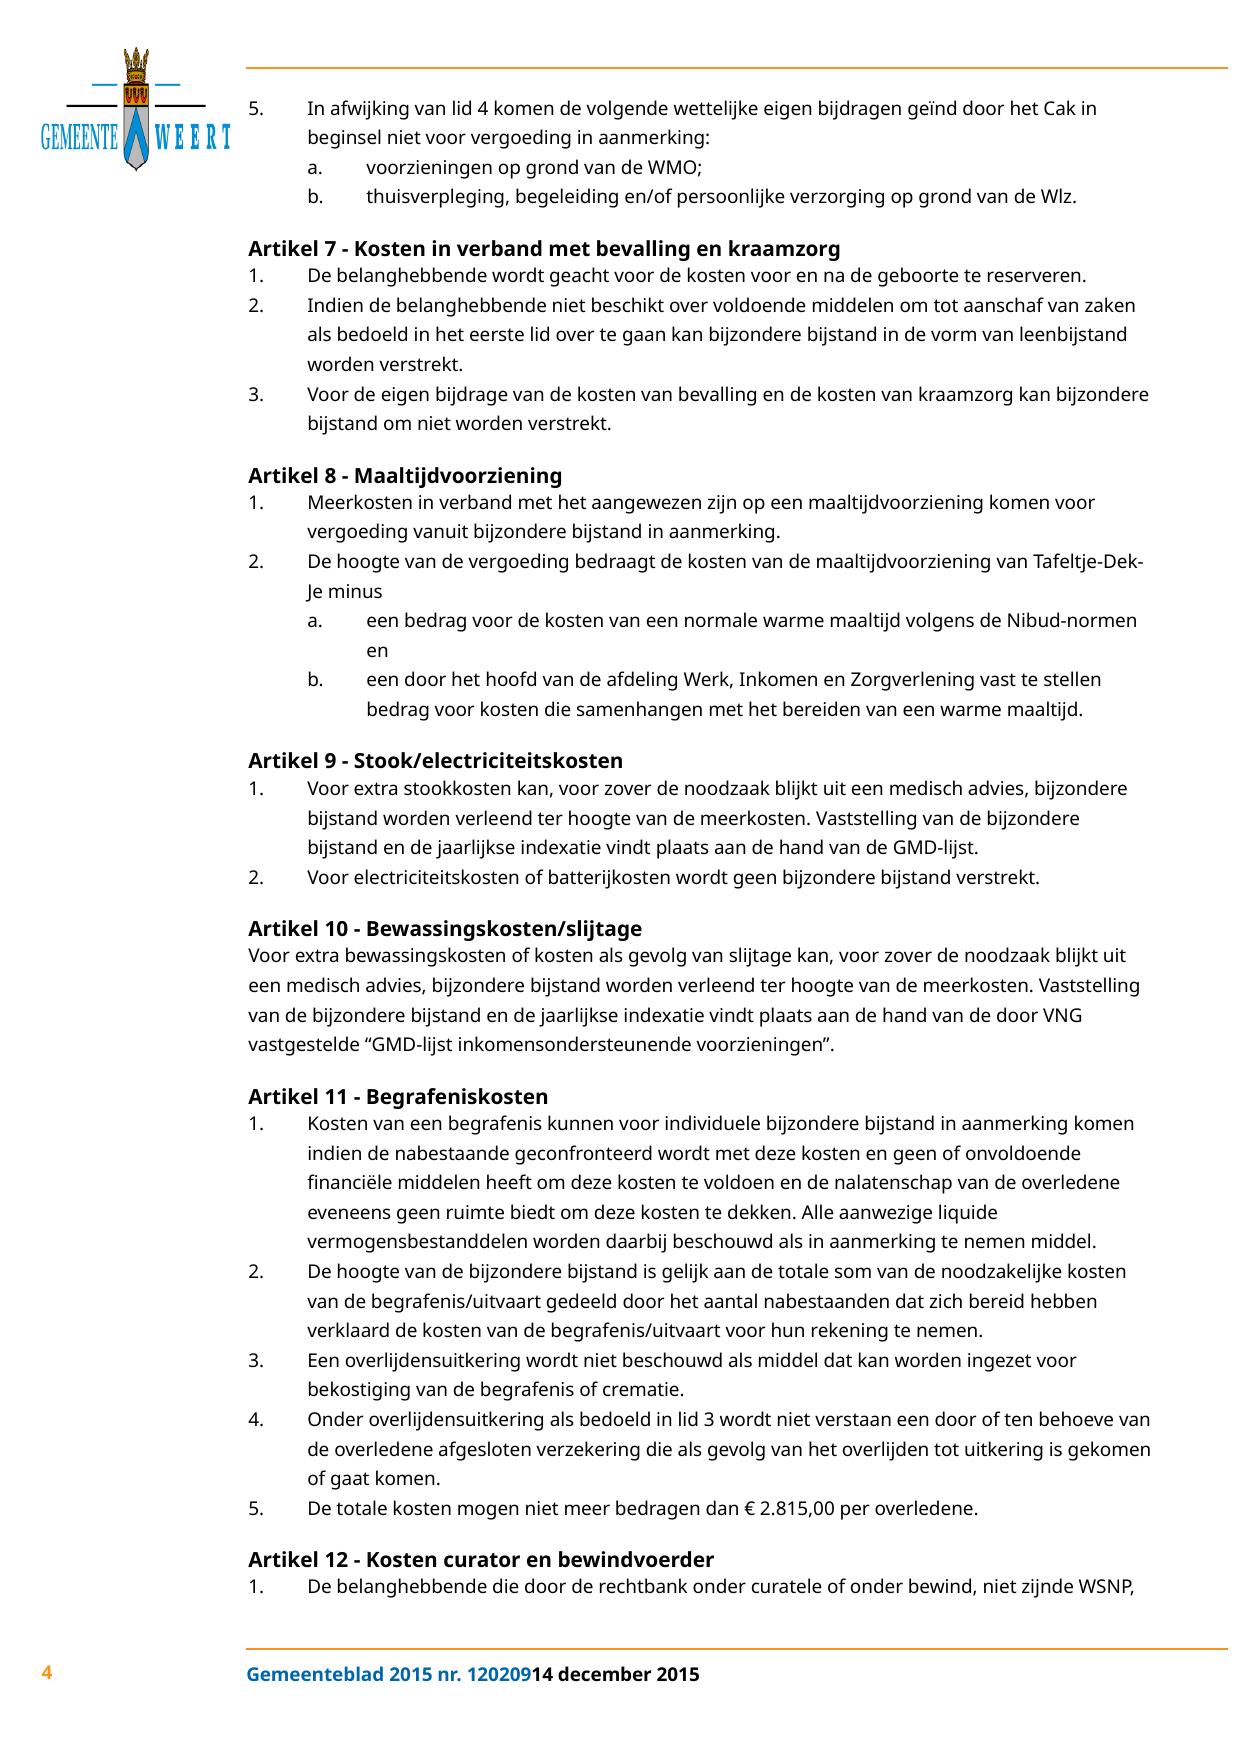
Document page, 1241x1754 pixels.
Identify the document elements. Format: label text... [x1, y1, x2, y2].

list een door het hoofd van de afdeling Werk, Inkomen en Zorgverlening vast te stellen bedrag voor kosten die samenhangen met het bereiden van een warme maaltijd. [307, 667, 1152, 722]
text Artikel 7 - Kosten in verband met bevalling en kraamzorg [248, 234, 1152, 262]
list een bedrag voor de kosten van een normale warme maaltijd volgens de Nibud-normen en [307, 607, 1152, 663]
list Kosten van een begrafenis kunnen voor individuele bijzondere bijstand in aanmerking komen indien de nabestaande geconfronteerd wordt met deze kosten en geen of onvoldoende financiële middelen heeft om deze kosten te voldoen en de nalatenschap van de overledene eveneens geen ruimte biedt om deze kosten te dekken. Alle aanwezige liquide vermogensbestanddelen worden daarbij beschouwd als in aanmerking te nemen middel. [248, 1110, 1152, 1254]
list De hoogte van de bijzondere bijstand is gelijk aan de totale som van de noodzakelijke kosten van de begrafenis/uitvaart gedeeld door het aantal nabestaanden dat zich bereid hebben verklaard de kosten van de begrafenis/uitvaart voor hun rekening te nemen. [248, 1258, 1152, 1343]
list De totale kosten mogen niet meer bedragen dan € 2.815,00 per overledene. [248, 1495, 1152, 1521]
list Indien de belanghebbende niet beschikt over voldoende middelen om tot aanschaf van zaken als bedoeld in het eerste lid over te gaan kan bijzondere bijstand in de vorm van leenbijstand worden verstrekt. [248, 292, 1152, 377]
list De belanghebbende die door de rechtbank onder curatele of onder bewind, niet zijnde WSNP, [248, 1574, 1152, 1599]
list Meerkosten in verband met het aangewezen zijn op een maaltijdvoorziening komen voor vergoeding vanuit bijzondere bijstand in aanmerking. [248, 489, 1152, 544]
list Voor de eigen bijdrage van de kosten van bevalling en de kosten van kraamzorg kan bijzondere bijstand om niet worden verstrekt. [248, 381, 1152, 436]
list voorzieningen op grond van de WMO; [307, 154, 1152, 180]
list Voor extra stookkosten kan, voor zover de noodzaak blijkt uit een medisch advies, bijzondere bijstand worden verleend ter hoogte van de meerkosten. Vaststelling van de bijzondere bijstand en de jaarlijkse indexatie vindt plaats aan de hand van de GMD-lijst. [248, 775, 1152, 860]
list In afwijking van lid 4 komen de volgende wettelijke eigen bijdragen geïnd door het Cak in beginsel niet voor vergoeding in aanmerking: [248, 95, 1152, 150]
picture [41, 47, 231, 172]
list De hoogte van de vergoeding bedraagt de kosten van de maaltijdvoorziening van Tafeltje-Dek-Je minus [248, 548, 1152, 604]
text Artikel 9 - Stook/electriciteitskosten [248, 747, 1152, 775]
list De belanghebbende wordt geacht voor de kosten voor en na de geboorte te reserveren. [248, 262, 1152, 288]
list Onder overlijdensuitkering als bedoeld in lid 3 wordt niet verstaan een door of ten behoeve van de overledene afgesloten verzekering die als gevolg van het overlijden tot uitkering is gekomen of gaat komen. [248, 1406, 1152, 1491]
text Artikel 10 - Bewassingskosten/slijtage [248, 914, 1152, 943]
list Een overlijdensuitkering wordt niet beschouwd als middel dat kan worden ingezet voor bekostiging van de begrafenis of crematie. [248, 1347, 1152, 1402]
list thuisverpleging, begeleiding en/of persoonlijke verzorging op grond van de Wlz. [307, 183, 1152, 209]
text Artikel 8 - Maaltijdvoorziening [248, 461, 1152, 489]
text Artikel 12 - Kosten curator en bewindvoerder [248, 1545, 1152, 1574]
text Voor extra bewassingskosten of kosten als gevolg van slijtage kan, voor zover de noodzaak blijkt uit een medisch advies, bijzondere bijstand worden verleend ter hoogte van de meerkosten. Vaststelling van de bijzondere bijstand en de jaarlijkse indexatie vindt plaats aan de hand van de door VNG vastgestelde “GMD-lijst inkomensondersteunende voorzieningen”. [248, 943, 1152, 1057]
list Voor electriciteitskosten of batterijkosten wordt geen bijzondere bijstand verstrekt. [248, 864, 1152, 889]
text Artikel 11 - Begrafeniskosten [248, 1082, 1152, 1110]
